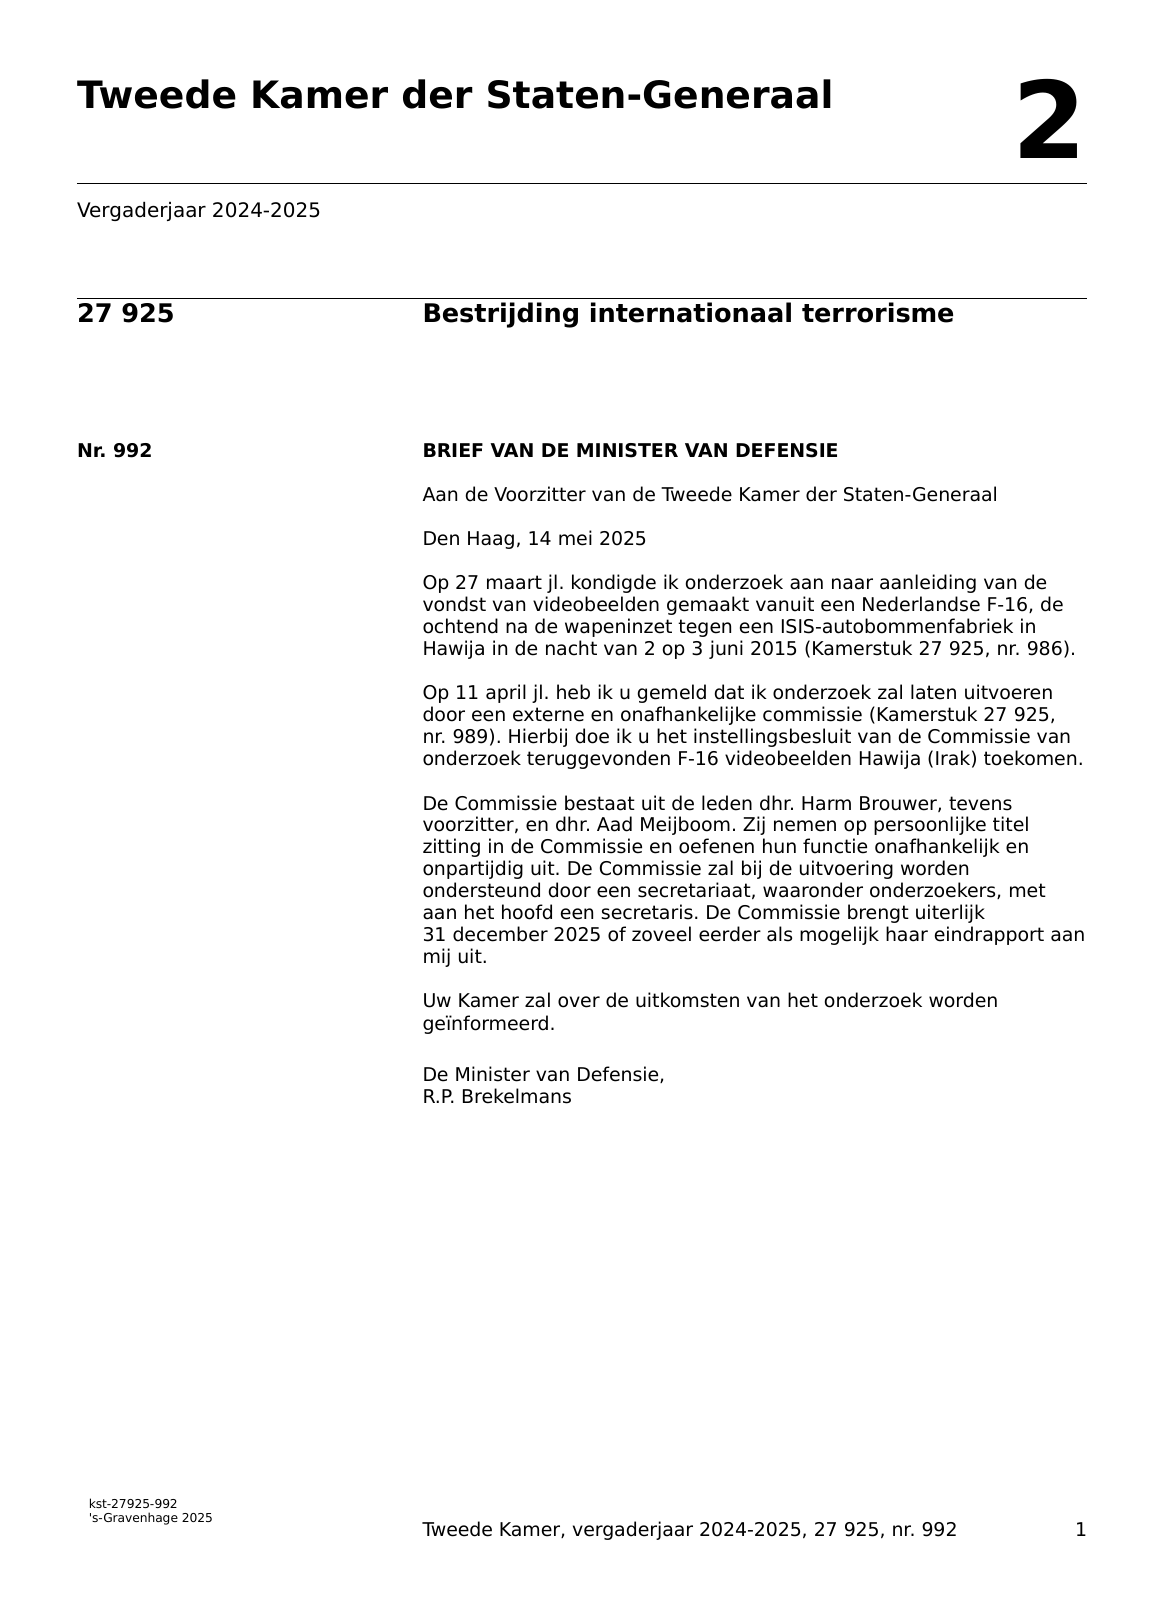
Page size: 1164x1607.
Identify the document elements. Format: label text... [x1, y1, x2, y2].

table_header Tweede Kamer der Staten-Generaal [77, 59, 886, 183]
text De Commissie bestaat uit de leden dhr. Harm Brouwer, tevens voorzitter, en dhr. Aad Meijboom. Zij nemen op persoonlijke titel zitting in de Commissie en oefenen hun functie onafhankelijk en onpartijdig uit. De Commissie zal bij de uitvoering worden ondersteund door een secretariaat, waaronder onderzoekers, met aan het hoofd een secretaris. De Commissie brengt uiterlijk 31 december 2025 of zoveel eerder als mogelijk haar eindrapport aan mij uit. [422, 792, 1087, 968]
text Uw Kamer zal over de uitkomsten van het onderzoek worden geïnformeerd. [422, 990, 1087, 1034]
text Op 11 april jl. heb ik u gemeld dat ik onderzoek zal laten uitvoeren door een externe en onafhankelijke commissie (Kamerstuk 27 925, nr. 989). Hierbij doe ik u het instellingsbesluit van de Commissie van onderzoek teruggevonden F-16 videobeelden Hawija (Irak) toekomen. [422, 682, 1087, 770]
text kst-27925-992 [88, 1497, 323, 1511]
subtitle 27 925 Bestrijding internationaal terrorisme [77, 299, 1087, 329]
table_cell Vergaderjaar 2024-2025 [77, 184, 1087, 298]
text Aan de Voorzitter van de Tweede Kamer der Staten-Generaal [422, 484, 1087, 506]
text Den Haag, 14 mei 2025 [422, 528, 1087, 550]
text 's-Gravenhage 2025 [88, 1511, 323, 1525]
table_header 2 [886, 59, 1087, 183]
text De Minister van Defensie, R.P. Brekelmans [422, 1064, 1087, 1108]
text Op 27 maart jl. kondigde ik onderzoek aan naar aanleiding van de vondst van videobeelden gemaakt vanuit een Nederlandse F-16, de ochtend na de wapeninzet tegen een ISIS-autobommenfabriek in Hawija in de nacht van 2 op 3 juni 2015 (Kamerstuk 27 925, nr. 986). [422, 572, 1087, 660]
subtitle Nr. 992 BRIEF VAN DE MINISTER VAN DEFENSIE [77, 440, 1087, 462]
